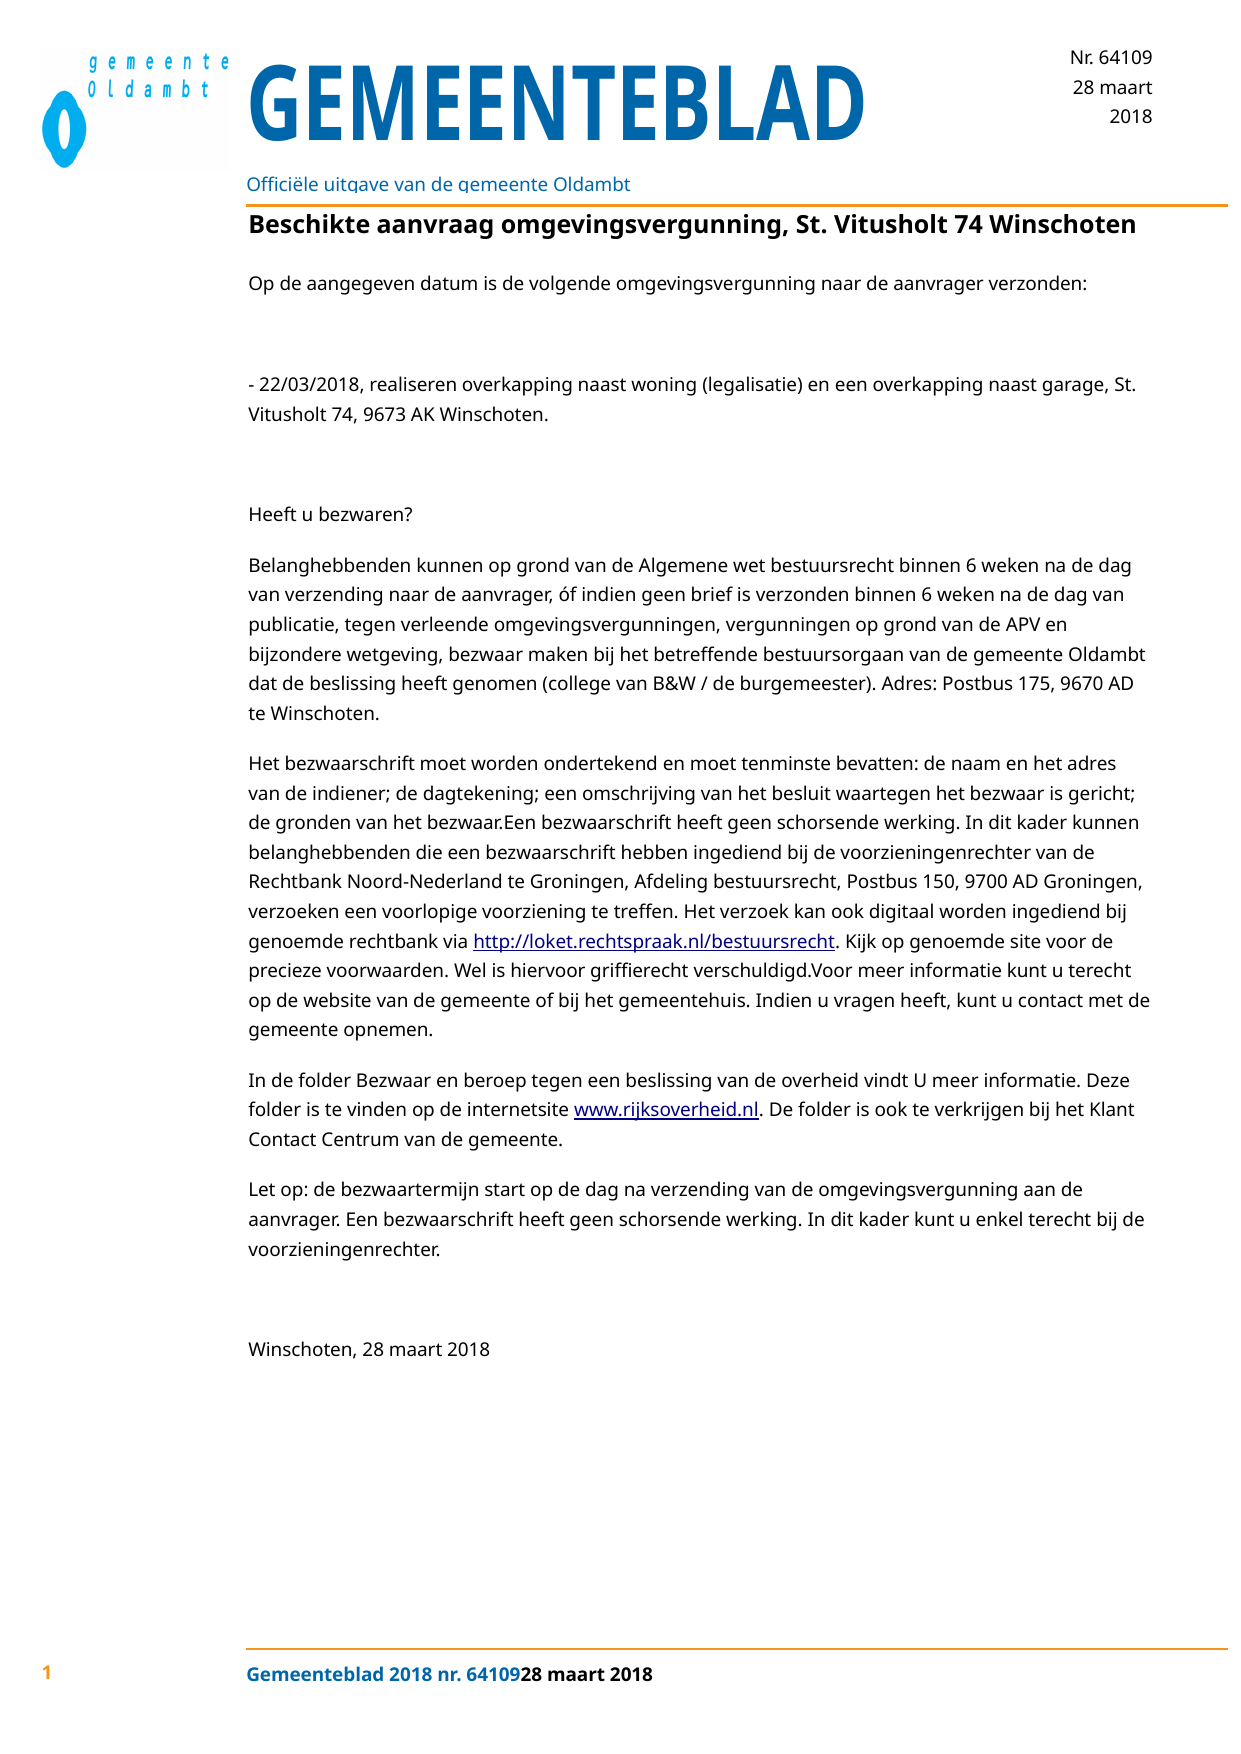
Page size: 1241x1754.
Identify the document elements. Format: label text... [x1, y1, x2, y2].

text Let op: de bezwaartermijn start op de dag na verzending van de omgevingsvergunning aan de aanvrager. Een bezwaarschrift heeft geen schorsende werking. In dit kader kunt u enkel terecht bij de voorzieningenrechter. [248, 1177, 1152, 1261]
text Het bezwaarschrift moet worden ondertekend en moet tenminste bevatten: de naam en het adres van de indiener; de dagtekening; een omschrijving van het besluit waartegen het bezwaar is gericht; de gronden van het bezwaar.Een bezwaarschrift heeft geen schorsende werking. In dit kader kunnen belanghebbenden die een bezwaarschrift hebben ingediend bij de voorzieningenrechter van de Rechtbank Noord-Nederland te Groningen, Afdeling bestuursrecht, Postbus 150, 9700 AD Groningen, verzoeken een voorlopige voorziening te treffen. Het verzoek kan ook digitaal worden ingediend bij genoemde rechtbank via http://loket.rechtspraak.nl/bestuursrecht. Kijk op genoemde site voor de precieze voorwaarden. Wel is hiervoor griffierecht verschuldigd.Voor meer informatie kunt u terecht op de website van de gemeente of bij het gemeentehuis. Indien u vragen heeft, kunt u contact met de gemeente opnemen. [248, 750, 1152, 1042]
text Winschoten, 28 maart 2018 [248, 1337, 1152, 1362]
text Heeft u bezwaren? [248, 502, 1152, 527]
text Belanghebbenden kunnen op grond van de Algemene wet bestuursrecht binnen 6 weken na de dag van verzending naar de aanvrager, óf indien geen brief is verzonden binnen 6 weken na de dag van publicatie, tegen verleende omgevingsvergunningen, vergunningen op grond van de APV en bijzondere wetgeving, bezwaar maken bij het betreffende bestuursorgaan van de gemeente Oldambt dat de beslissing heeft genomen (college van B&W / de burgemeester). Adres: Postbus 175, 9670 AD te Winschoten. [248, 552, 1152, 726]
picture [41, 47, 231, 172]
text Beschikte aanvraag omgevingsvergunning, St. Vitusholt 74 Winschoten [248, 207, 1152, 241]
text - 22/03/2018, realiseren overkapping naast woning (legalisatie) en een overkapping naast garage, St. Vitusholt 74, 9673 AK Winschoten. [248, 371, 1152, 426]
text In de folder Bezwaar en beroep tegen een beslissing van de overheid vindt U meer informatie. Deze folder is te vinden op de internetsite www.rijksoverheid.nl. De folder is ook te verkrijgen bij het Klant Contact Centrum van de gemeente. [248, 1067, 1152, 1152]
text Op de aangegeven datum is de volgende omgevingsvergunning naar de aanvrager verzonden: [248, 270, 1152, 296]
